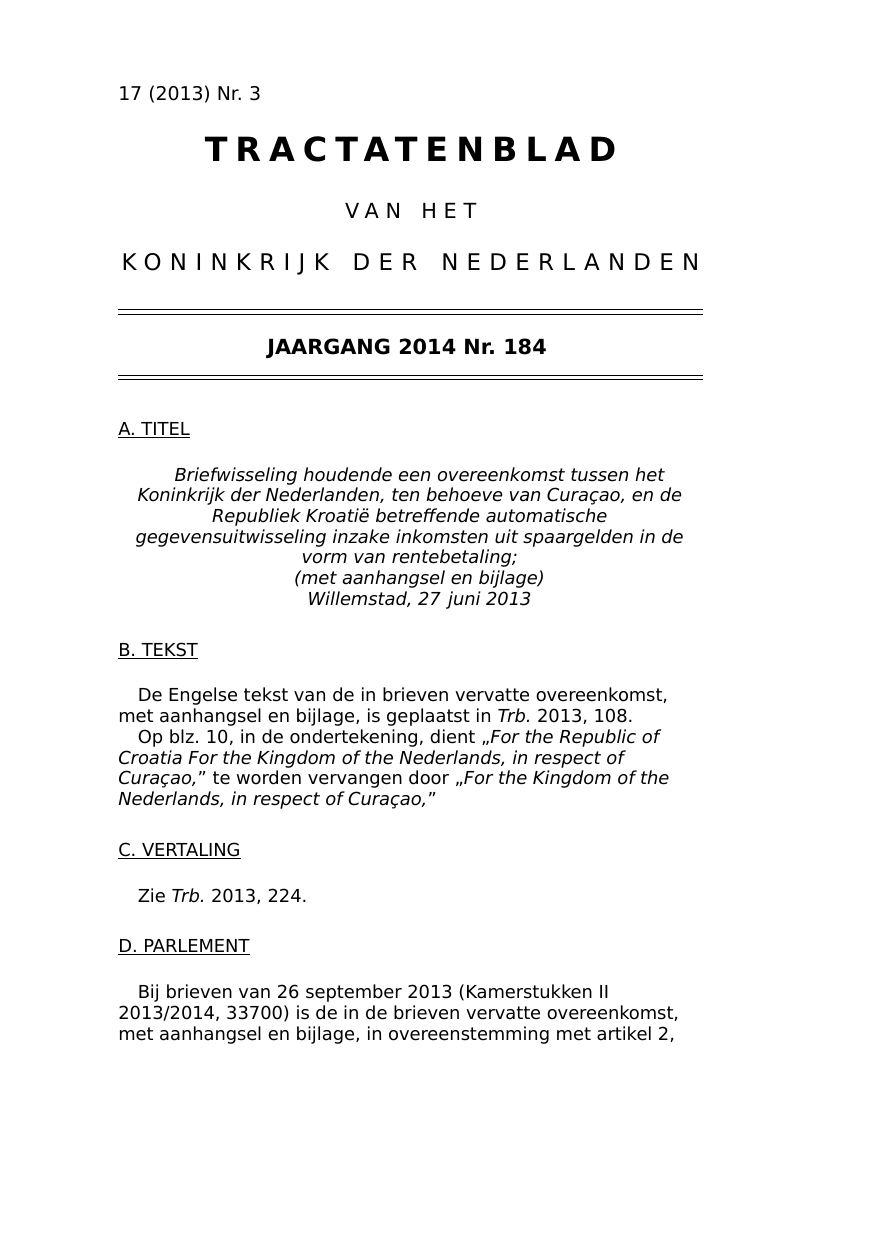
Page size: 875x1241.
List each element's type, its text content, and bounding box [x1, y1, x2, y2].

text JAARGANG 2014 Nr. 184 [118, 335, 703, 359]
subtitle D. PARLEMENT [118, 936, 703, 957]
subtitle A. TITEL [118, 419, 703, 439]
subtitle C. VERTALING [118, 840, 703, 860]
text Willemstad, 27 juni 2013 [118, 589, 703, 609]
text TRACTATENBLAD [118, 130, 703, 169]
text Op blz. 10, in de ondertekening, dient „For the Republic of Croatia For the Kingdom of the Nederlands, in respect of Curaçao,” te worden vervangen door „For the Kingdom of the Nederlands, in respect of Curaçao,” [118, 727, 703, 810]
text 17 (2013) Nr. 3 [118, 83, 703, 105]
text VAN HET [118, 199, 703, 223]
subtitle B. TEKST [118, 639, 703, 660]
text Bij brieven van 26 september 2013 (Kamerstukken II 2013/2014, 33700) is de in de brieven vervatte overeenkomst, met aanhangsel en bijlage, in overeenstemming met artikel 2, [118, 982, 703, 1044]
text (met aanhangsel en bijlage) [118, 568, 703, 589]
text De Engelse tekst van de in brieven vervatte overeenkomst, met aanhangsel en bijlage, is geplaatst in Trb. 2013, 108. [118, 685, 703, 727]
text KONINKRIJK DER NEDERLANDEN [118, 249, 703, 276]
text Briefwisseling houdende een overeenkomst tussen het Koninkrijk der Nederlanden, ten behoeve van Curaçao, en de Republiek Kroatië betreffende automatische gegevensuitwisseling inzake inkomsten uit spaargelden in de vorm van rentebetaling; [118, 464, 703, 568]
text Zie Trb. 2013, 224. [118, 885, 703, 906]
